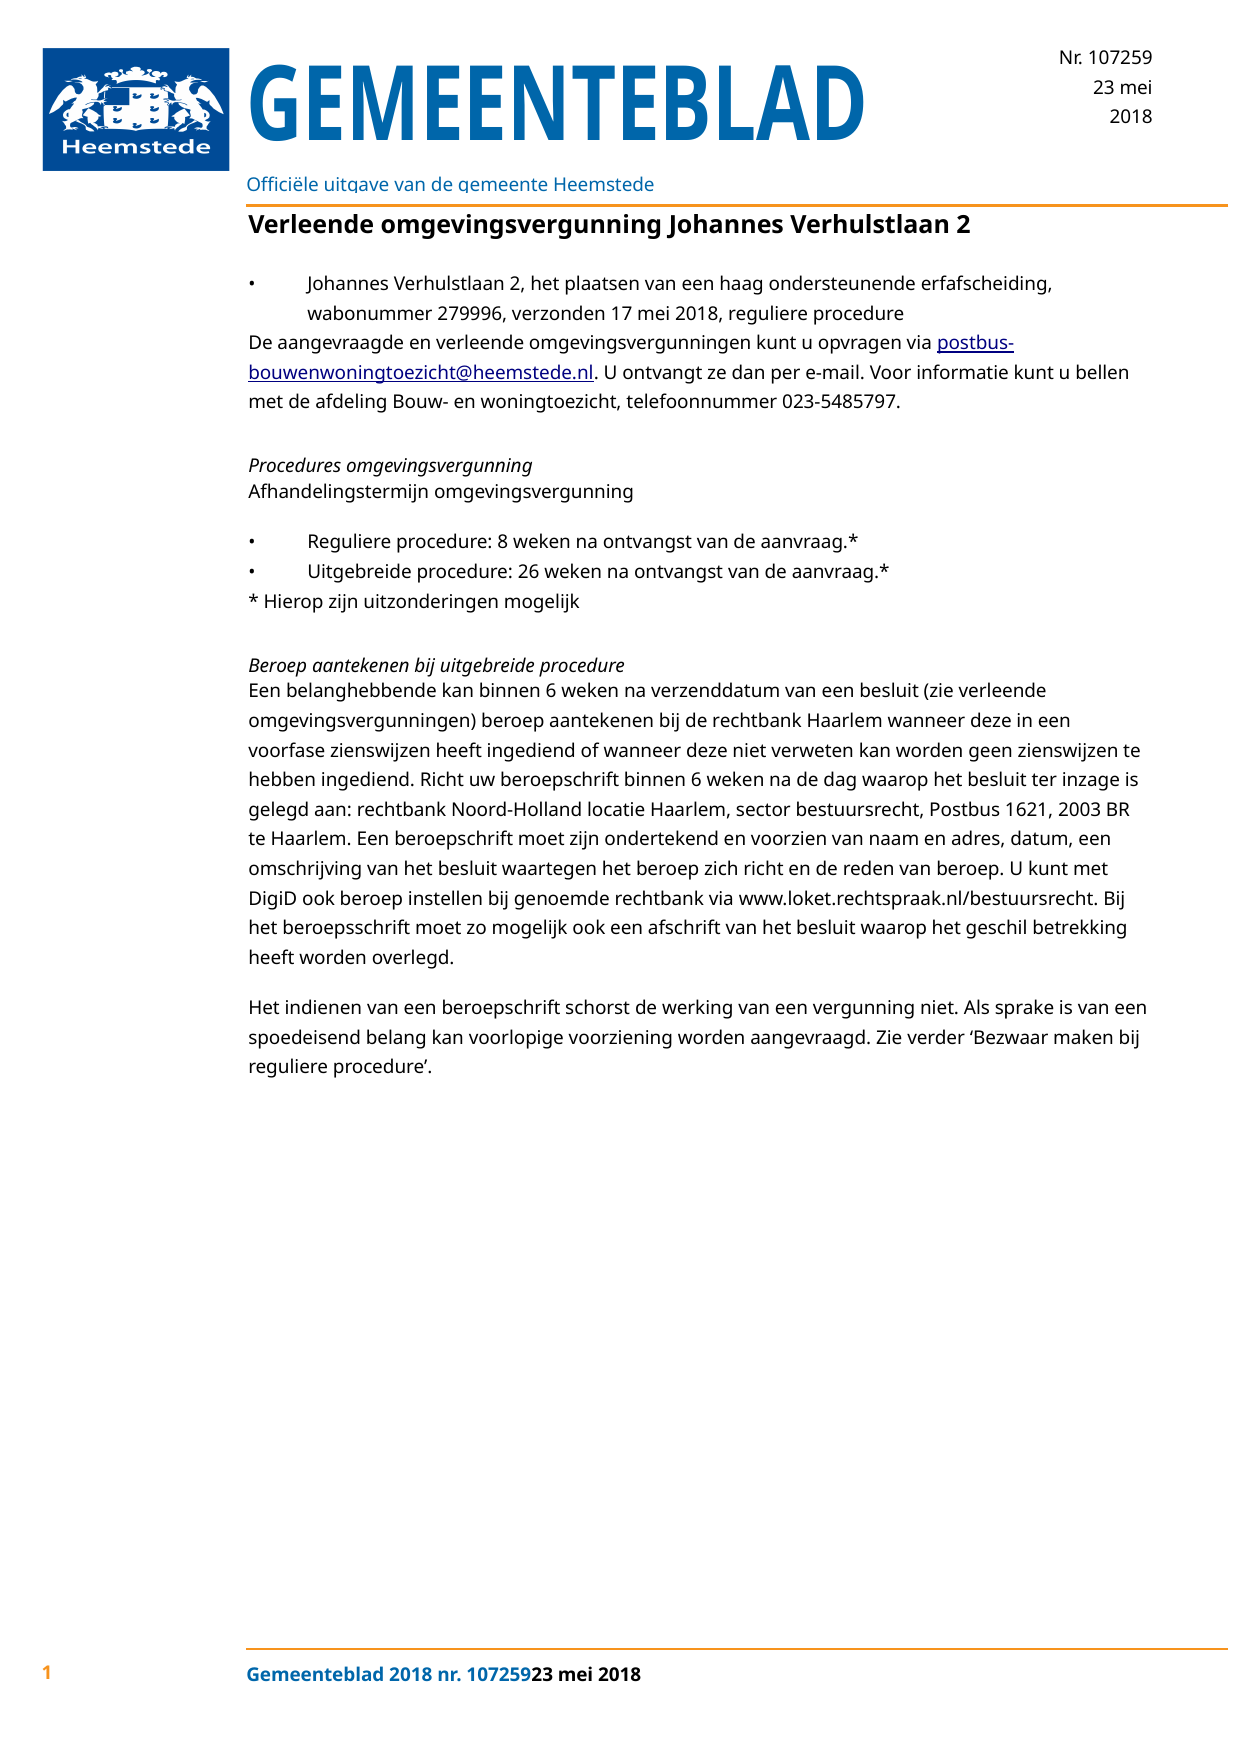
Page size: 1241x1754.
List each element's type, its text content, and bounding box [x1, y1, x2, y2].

list Uitgebreide procedure: 26 weken na ontvangst van de aanvraag.* [248, 558, 1152, 584]
text Het indienen van een beroepschrift schorst de werking van een vergunning niet. Als sprake is van een spoedeisend belang kan voorlopige voorziening worden aangevraagd. Zie verder ‘Bezwaar maken bij reguliere procedure’. [248, 994, 1152, 1079]
text * Hierop zijn uitzonderingen mogelijk [248, 588, 1152, 614]
text De aangevraagde en verleende omgevingsvergunningen kunt u opvragen via postbus-bouwenwoningtoezicht@heemstede.nl. U ontvangt ze dan per e-mail. Voor informatie kunt u bellen met de afdeling Bouw- en woningtoezicht, telefoonnummer 023-5485797. [248, 329, 1152, 414]
text Procedures omgevingsvergunning [248, 453, 1152, 478]
list Johannes Verhulstlaan 2, het plaatsen van een haag ondersteunende erfafscheiding, wabonummer 279996, verzonden 17 mei 2018, reguliere procedure [248, 270, 1152, 326]
text Een belanghebbende kan binnen 6 weken na verzenddatum van een besluit (zie verleende omgevingsvergunningen) beroep aantekenen bij de rechtbank Haarlem wanneer deze in een voorfase zienswijzen heeft ingediend of wanneer deze niet verweten kan worden geen zienswijzen te hebben ingediend. Richt uw beroepschrift binnen 6 weken na de dag waarop het besluit ter inzage is gelegd aan: rechtbank Noord-Holland locatie Haarlem, sector bestuursrecht, Postbus 1621, 2003 BR te Haarlem. Een beroepschrift moet zijn ondertekend en voorzien van naam en adres, datum, een omschrijving van het besluit waartegen het beroep zich richt en de reden van beroep. U kunt met DigiD ook beroep instellen bij genoemde rechtbank via www.loket.rechtspraak.nl/bestuursrecht. Bij het beroepsschrift moet zo mogelijk ook een afschrift van het besluit waarop het geschil betrekking heeft worden overlegd. [248, 678, 1152, 969]
list Reguliere procedure: 8 weken na ontvangst van de aanvraag.* [248, 529, 1152, 554]
text Afhandelingstermijn omgevingsvergunning [248, 478, 1152, 504]
picture [41, 47, 231, 172]
text Verleende omgevingsvergunning Johannes Verhulstlaan 2 [248, 207, 1152, 241]
text Beroep aantekenen bij uitgebreide procedure [248, 652, 1152, 678]
